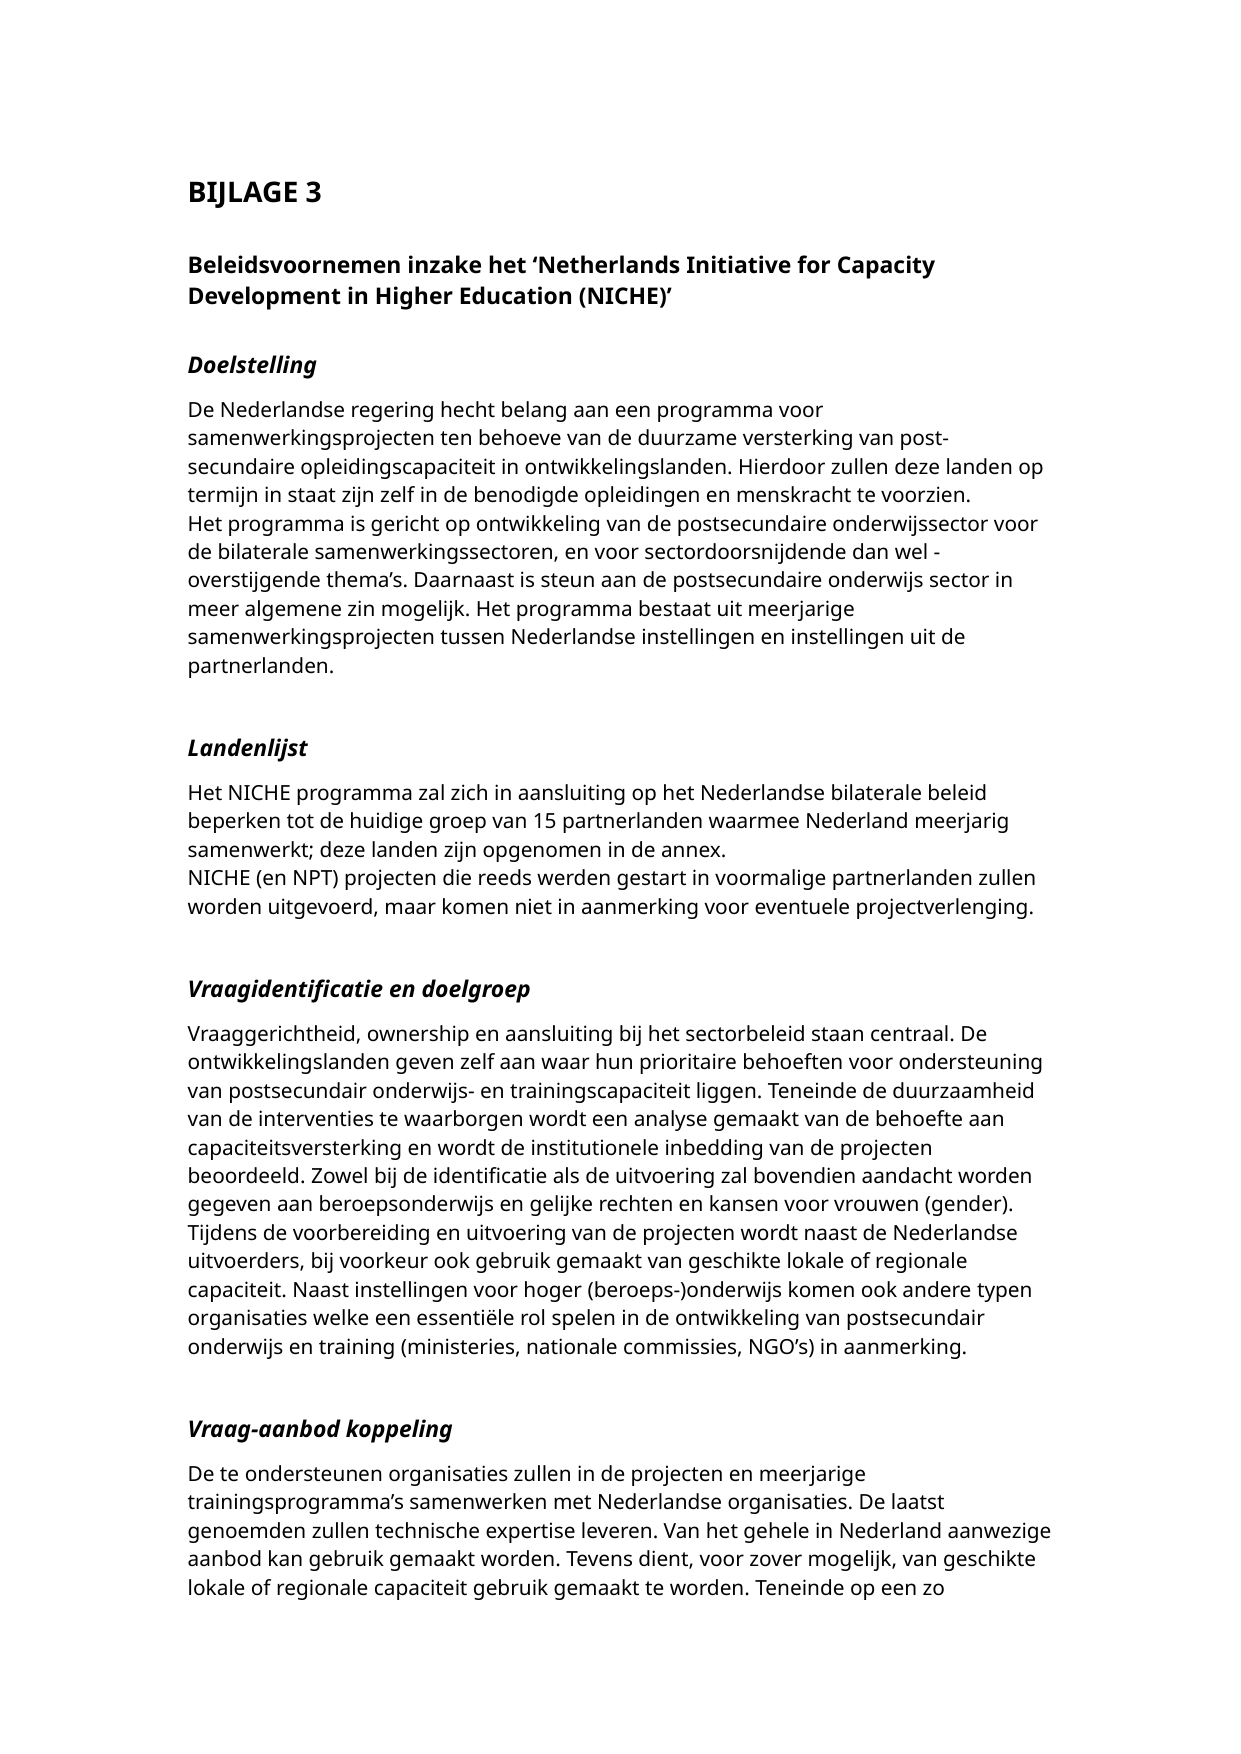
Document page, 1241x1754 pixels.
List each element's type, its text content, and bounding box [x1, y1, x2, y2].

text Het NICHE programma zal zich in aansluiting op het Nederlandse bilaterale beleid beperken tot de huidige groep van 15 partnerlanden waarmee Nederland meerjarig samenwerkt; deze landen zijn opgenomen in de annex. [187, 778, 1053, 863]
subtitle Vraag-aanbod koppeling [187, 1413, 1053, 1444]
text De te ondersteunen organisaties zullen in de projecten en meerjarige trainingsprogramma’s samenwerken met Nederlandse organisaties. De laatst genoemden zullen technische expertise leveren. Van het gehele in Nederland aanwezige aanbod kan gebruik gemaakt worden. Tevens dient, voor zover mogelijk, van geschikte lokale of regionale capaciteit gebruik gemaakt te worden. Teneinde op een zo [187, 1459, 1053, 1601]
text Het programma is gericht op ontwikkeling van de postsecundaire onderwijssector voor de bilaterale samenwerkingssectoren, en voor sectordoorsnijdende dan wel -overstijgende thema’s. Daarnaast is steun aan de postsecundaire onderwijs sector in meer algemene zin mogelijk. Het programma bestaat uit meerjarige samenwerkingsprojecten tussen Nederlandse instellingen en instellingen uit de partnerlanden. [187, 509, 1053, 679]
subtitle BIJLAGE 3 [187, 172, 1053, 211]
subtitle Landenlijst [187, 732, 1053, 763]
subtitle Doelstelling [187, 349, 1053, 380]
text De Nederlandse regering hecht belang aan een programma voor samenwerkingsprojecten ten behoeve van de duurzame versterking van post-secundaire opleidingscapaciteit in ontwikkelingslanden. Hierdoor zullen deze landen op termijn in staat zijn zelf in de benodigde opleidingen en menskracht te voorzien. [187, 395, 1053, 509]
text Vraaggerichtheid, ownership en aansluiting bij het sectorbeleid staan centraal. De ontwikkelingslanden geven zelf aan waar hun prioritaire behoeften voor ondersteuning van postsecundair onderwijs- en trainingscapaciteit liggen. Teneinde de duurzaamheid van de interventies te waarborgen wordt een analyse gemaakt van de behoefte aan capaciteitsversterking en wordt de institutionele inbedding van de projecten beoordeeld. Zowel bij de identificatie als de uitvoering zal bovendien aandacht worden gegeven aan beroepsonderwijs en gelijke rechten en kansen voor vrouwen (gender). Tijdens de voorbereiding en uitvoering van de projecten wordt naast de Nederlandse uitvoerders, bij voorkeur ook gebruik gemaakt van geschikte lokale of regionale capaciteit. Naast instellingen voor hoger (beroeps-)onderwijs komen ook andere typen organisaties welke een essentiële rol spelen in de ontwikkeling van postsecundair onderwijs en training (ministeries, nationale commissies, NGO’s) in aanmerking. [187, 1019, 1053, 1360]
text NICHE (en NPT) projecten die reeds werden gestart in voormalige partnerlanden zullen worden uitgevoerd, maar komen niet in aanmerking voor eventuele projectverlenging. [187, 863, 1053, 920]
subtitle Beleidsvoornemen inzake het ‘Netherlands Initiative for Capacity Development in Higher Education (NICHE)’ [187, 249, 1053, 311]
subtitle Vraagidentificatie en doelgroep [187, 973, 1053, 1004]
